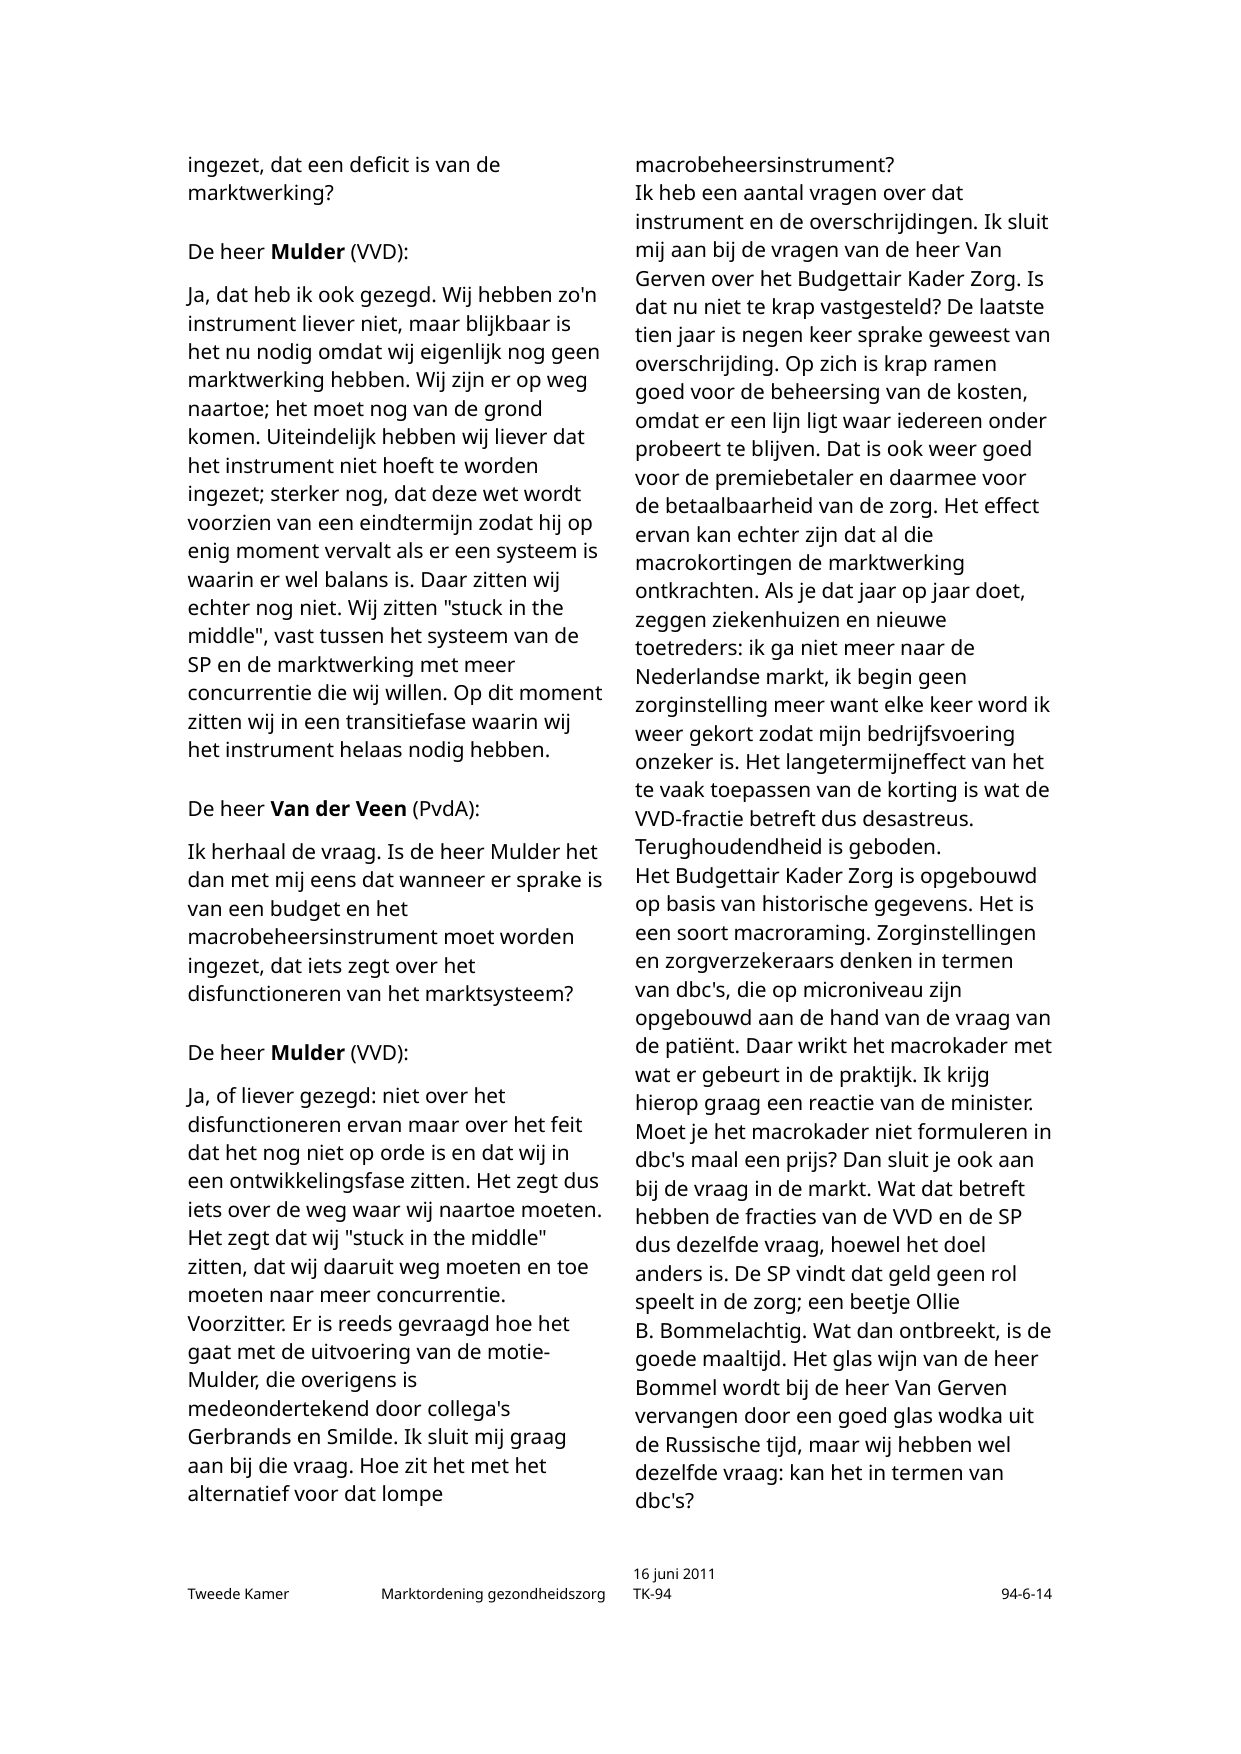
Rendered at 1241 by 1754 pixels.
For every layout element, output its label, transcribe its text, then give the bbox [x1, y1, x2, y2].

text Ik herhaal de vraag. Is de heer Mulder het dan met mij eens dat wanneer er sprake is van een budget en het macrobeheersinstrument moet worden ingezet, dat iets zegt over het disfunctioneren van het marktsysteem? [187, 837, 605, 1008]
text ingezet, dat een deficit is van de marktwerking? [187, 150, 605, 207]
text Voorzitter. Er is reeds gevraagd hoe het gaat met de uitvoering van de motie-Mulder, die overigens is medeondertekend door collega's Gerbrands en Smilde. Ik sluit mij graag aan bij die vraag. Hoe zit het met het alternatief voor dat lompe [187, 1309, 605, 1508]
text Ja, dat heb ik ook gezegd. Wij hebben zo'n instrument liever niet, maar blijkbaar is het nu nodig omdat wij eigenlijk nog geen marktwerking hebben. Wij zijn er op weg naartoe; het moet nog van de grond komen. Uiteindelijk hebben wij liever dat het instrument niet hoeft te worden ingezet; sterker nog, dat deze wet wordt voorzien van een eindtermijn zodat hij op enig moment vervalt als er een systeem is waarin er wel balans is. Daar zitten wij echter nog niet. Wij zitten "stuck in the middle", vast tussen het systeem van de SP en de marktwerking met meer concurrentie die wij willen. Op dit moment zitten wij in een transitiefase waarin wij het instrument helaas nodig hebben. [187, 280, 605, 764]
text Ja, of liever gezegd: niet over het disfunctioneren ervan maar over het feit dat het nog niet op orde is en dat wij in een ontwikkelingsfase zitten. Het zegt dus iets over de weg waar wij naartoe moeten. Het zegt dat wij "stuck in the middle" zitten, dat wij daaruit weg moeten en toe moeten naar meer concurrentie. [187, 1081, 605, 1309]
text Ik heb een aantal vragen over dat instrument en de overschrijdingen. Ik sluit mij aan bij de vragen van de heer Van Gerven over het Budgettair Kader Zorg. Is dat nu niet te krap vastgesteld? De laatste tien jaar is negen keer sprake geweest van overschrijding. Op zich is krap ramen goed voor de beheersing van de kosten, omdat er een lijn ligt waar iedereen onder probeert te blijven. Dat is ook weer goed voor de premiebetaler en daarmee voor de betaalbaarheid van de zorg. Het effect ervan kan echter zijn dat al die macrokortingen de marktwerking ontkrachten. Als je dat jaar op jaar doet, zeggen ziekenhuizen en nieuwe toetreders: ik ga niet meer naar de Nederlandse markt, ik begin geen zorginstelling meer want elke keer word ik weer gekort zodat mijn bedrijfsvoering onzeker is. Het langetermijneffect van het te vaak toepassen van de korting is wat de VVD-fractie betreft dus desastreus. Terughoudendheid is geboden. [635, 178, 1053, 861]
text macrobeheersinstrument? [635, 150, 1053, 178]
text De heer Mulder (VVD): [187, 1038, 605, 1066]
text De heer Van der Veen (PvdA): [187, 794, 605, 822]
text Het Budgettair Kader Zorg is opgebouwd op basis van historische gegevens. Het is een soort macroraming. Zorginstellingen en zorgverzekeraars denken in termen van dbc's, die op microniveau zijn opgebouwd aan de hand van de vraag van de patiënt. Daar wrikt het macrokader met wat er gebeurt in de praktijk. Ik krijg hierop graag een reactie van de minister. Moet je het macrokader niet formuleren in dbc's maal een prijs? Dan sluit je ook aan bij de vraag in de markt. Wat dat betreft hebben de fracties van de VVD en de SP dus dezelfde vraag, hoewel het doel anders is. De SP vindt dat geld geen rol speelt in de zorg; een beetje Ollie B. Bommelachtig. Wat dan ontbreekt, is de goede maaltijd. Het glas wijn van de heer Bommel wordt bij de heer Van Gerven vervangen door een goed glas wodka uit de Russische tijd, maar wij hebben wel dezelfde vraag: kan het in termen van dbc's? [635, 861, 1053, 1515]
text De heer Mulder (VVD): [187, 237, 605, 265]
